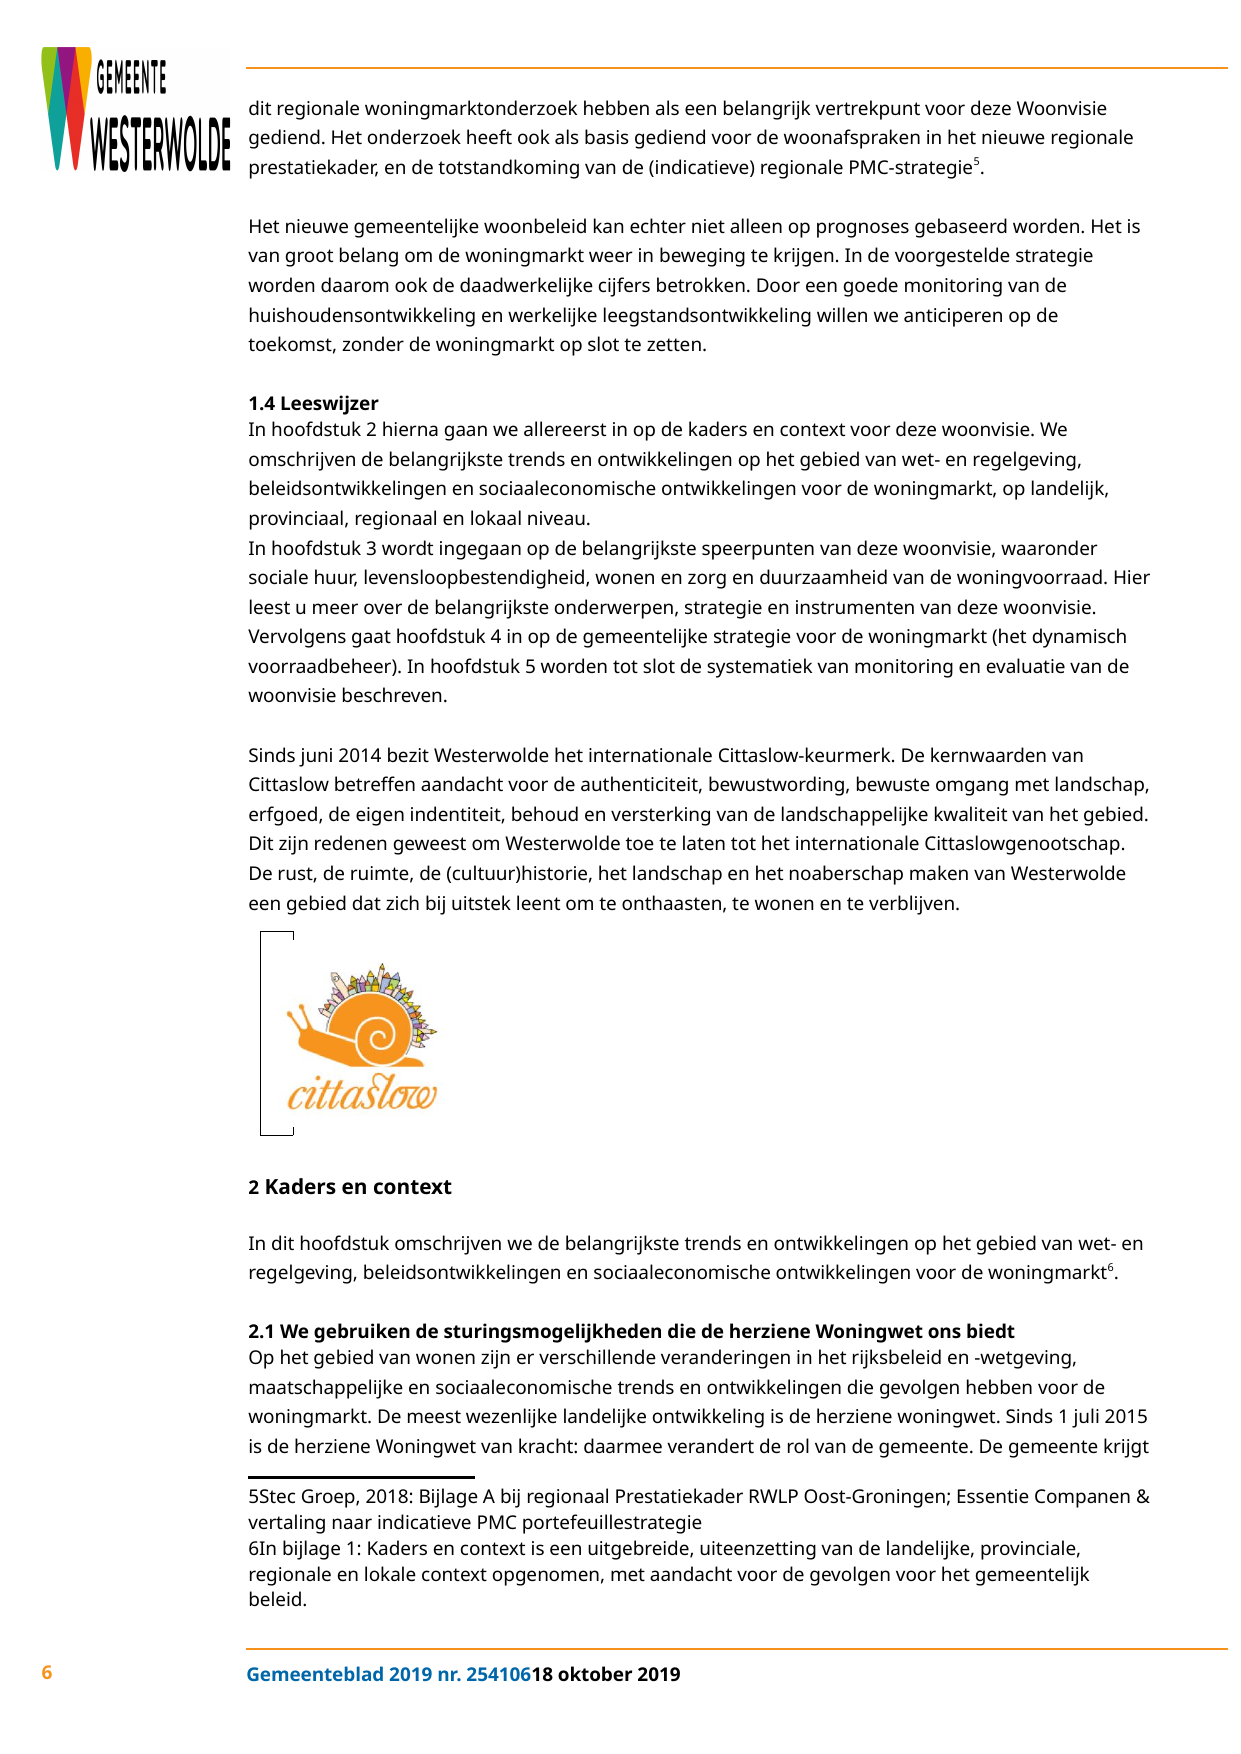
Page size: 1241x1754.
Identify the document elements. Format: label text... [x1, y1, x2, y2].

text dit regionale woningmarktonderzoek hebben als een belangrijk vertrekpunt voor deze Woonvisie gediend. Het onderzoek heeft ook als basis gediend voor de woonafspraken in het nieuwe regionale prestatiekader, en de totstandkoming van de (indicatieve) regionale PMC-strategie. [248, 95, 1152, 180]
picture [268, 940, 447, 1127]
text Stec Groep, 2018: Bijlage A bij regionaal Prestatiekader RWLP Oost-Groningen; Essentie Companen & vertaling naar indicatieve PMC portefeuillestrategie [248, 1483, 1152, 1535]
text Het nieuwe gemeentelijke woonbeleid kan echter niet alleen op prognoses gebaseerd worden. Het is van groot belang om de woningmarkt weer in beweging te krijgen. In de voorgestelde strategie worden daarom ook de daadwerkelijke cijfers betrokken. Door een goede monitoring van de huishoudensontwikkeling en werkelijke leegstandsontwikkeling willen we anticiperen op de toekomst, zonder de woningmarkt op slot te zetten. [248, 213, 1152, 357]
text 2.1 We gebruiken de sturingsmogelijkheden die de herziene Woningwet ons biedt [248, 1319, 1152, 1344]
text Op het gebied van wonen zijn er verschillende veranderingen in het rijksbeleid en -wetgeving, maatschappelijke en sociaaleconomische trends en ontwikkelingen die gevolgen hebben voor de woningmarkt. De meest wezenlijke landelijke ontwikkeling is de herziene woningwet. Sinds 1 juli 2015 is de herziene Woningwet van kracht: daarmee verandert de rol van de gemeente. De gemeente krijgt [248, 1344, 1152, 1459]
table_header Sinds juni 2014 bezit Westerwolde het internationale Cittaslow-keurmerk. De kernwaarden van Cittaslow betreffen aandacht voor de authenticiteit, bewustwording, bewuste omgang met landschap, erfgoed, de eigen indentiteit, behoud en versterking van de landschappelijke kwaliteit van het gebied. Dit zijn redenen geweest om Westerwolde toe te laten tot het internationale Cittaslowgenootschap. De rust, de ruimte, de (cultuur)historie, het landschap en het noaberschap maken van Westerwolde een gebied dat zich bij uitstek leent om te onthaasten, te wonen en te verblijven. [248, 742, 1152, 1153]
text 2 Kaders en context [248, 1172, 1152, 1200]
text In hoofdstuk 2 hierna gaan we allereerst in op de kaders en context voor deze woonvisie. We omschrijven de belangrijkste trends en ontwikkelingen op het gebied van wet- en regelgeving, beleidsontwikkelingen en sociaaleconomische ontwikkelingen voor de woningmarkt, op landelijk, provinciaal, regionaal en lokaal niveau. [248, 416, 1152, 531]
picture [41, 47, 231, 172]
text In bijlage 1: Kaders en context is een uitgebreide, uiteenzetting van de landelijke, provinciale, regionale en lokale context opgenomen, met aandacht voor de gevolgen voor het gemeentelijk beleid. [248, 1535, 1152, 1612]
text In dit hoofdstuk omschrijven we de belangrijkste trends en ontwikkelingen op het gebied van wet- en regelgeving, beleidsontwikkelingen en sociaaleconomische ontwikkelingen voor de woningmarkt. [248, 1230, 1152, 1285]
text 1.4 Leeswijzer [248, 391, 1152, 416]
text In hoofdstuk 3 wordt ingegaan op de belangrijkste speerpunten van deze woonvisie, waaronder sociale huur, levensloopbestendigheid, wonen en zorg en duurzaamheid van de woningvoorraad. Hier leest u meer over de belangrijkste onderwerpen, strategie en instrumenten van deze woonvisie. Vervolgens gaat hoofdstuk 4 in op de gemeentelijke strategie voor de woningmarkt (het dynamisch voorraadbeheer). In hoofdstuk 5 worden tot slot de systematiek van monitoring en evaluatie van de woonvisie beschreven. [248, 535, 1152, 708]
